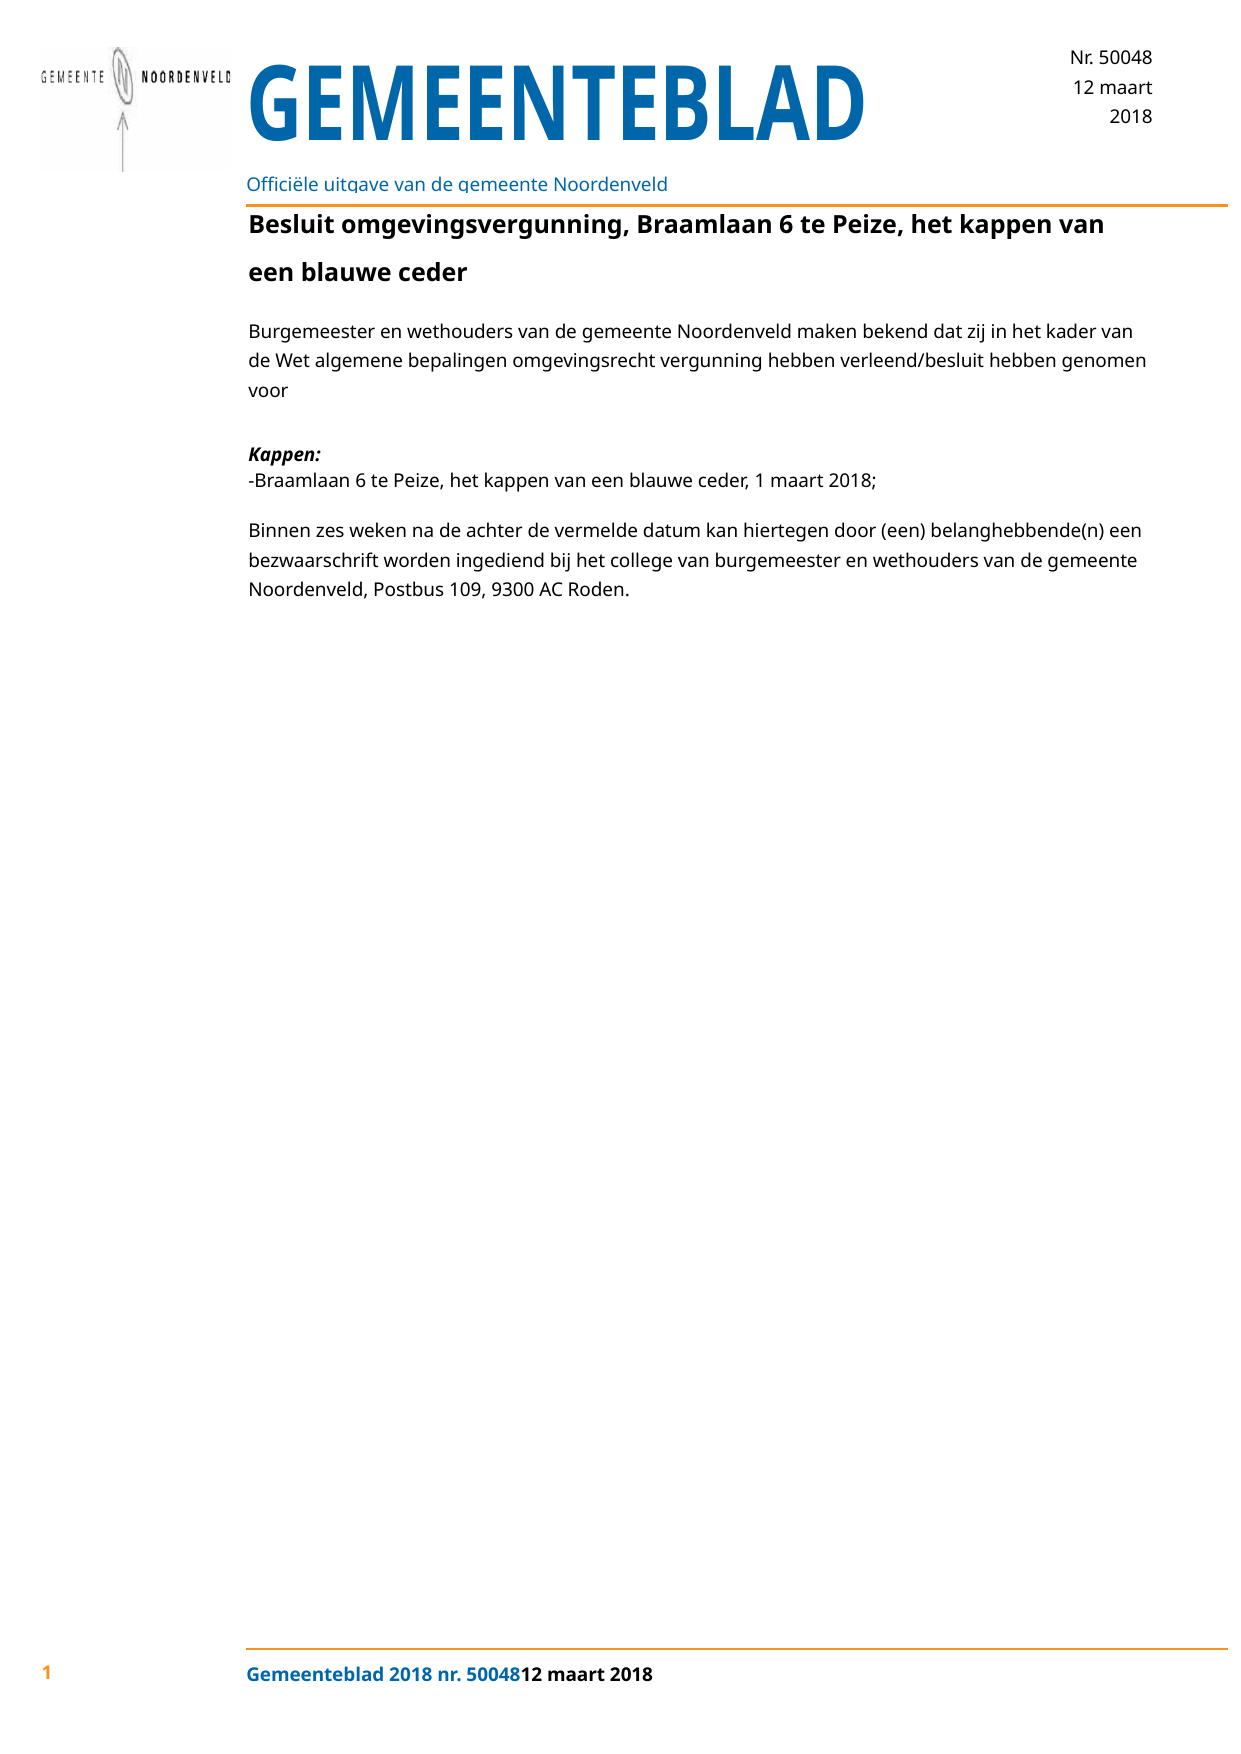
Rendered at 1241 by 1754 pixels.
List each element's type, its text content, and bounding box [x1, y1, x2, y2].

picture [41, 47, 231, 172]
text Burgemeester en wethouders van de gemeente Noordenveld maken bekend dat zij in het kader van de Wet algemene bepalingen omgevingsrecht vergunning hebben verleend/besluit hebben genomen voor [248, 318, 1152, 403]
text Binnen zes weken na de achter de vermelde datum kan hiertegen door (een) belanghebbende(n) een bezwaarschrift worden ingediend bij het college van burgemeester en wethouders van de gemeente Noordenveld, Postbus 109, 9300 AC Roden. [248, 517, 1152, 602]
text -Braamlaan 6 te Peize, het kappen van een blauwe ceder, 1 maart 2018; [248, 467, 1152, 492]
text Besluit omgevingsvergunning, Braamlaan 6 te Peize, het kappen van een blauwe ceder [248, 207, 1152, 288]
text Kappen: [248, 441, 1152, 467]
